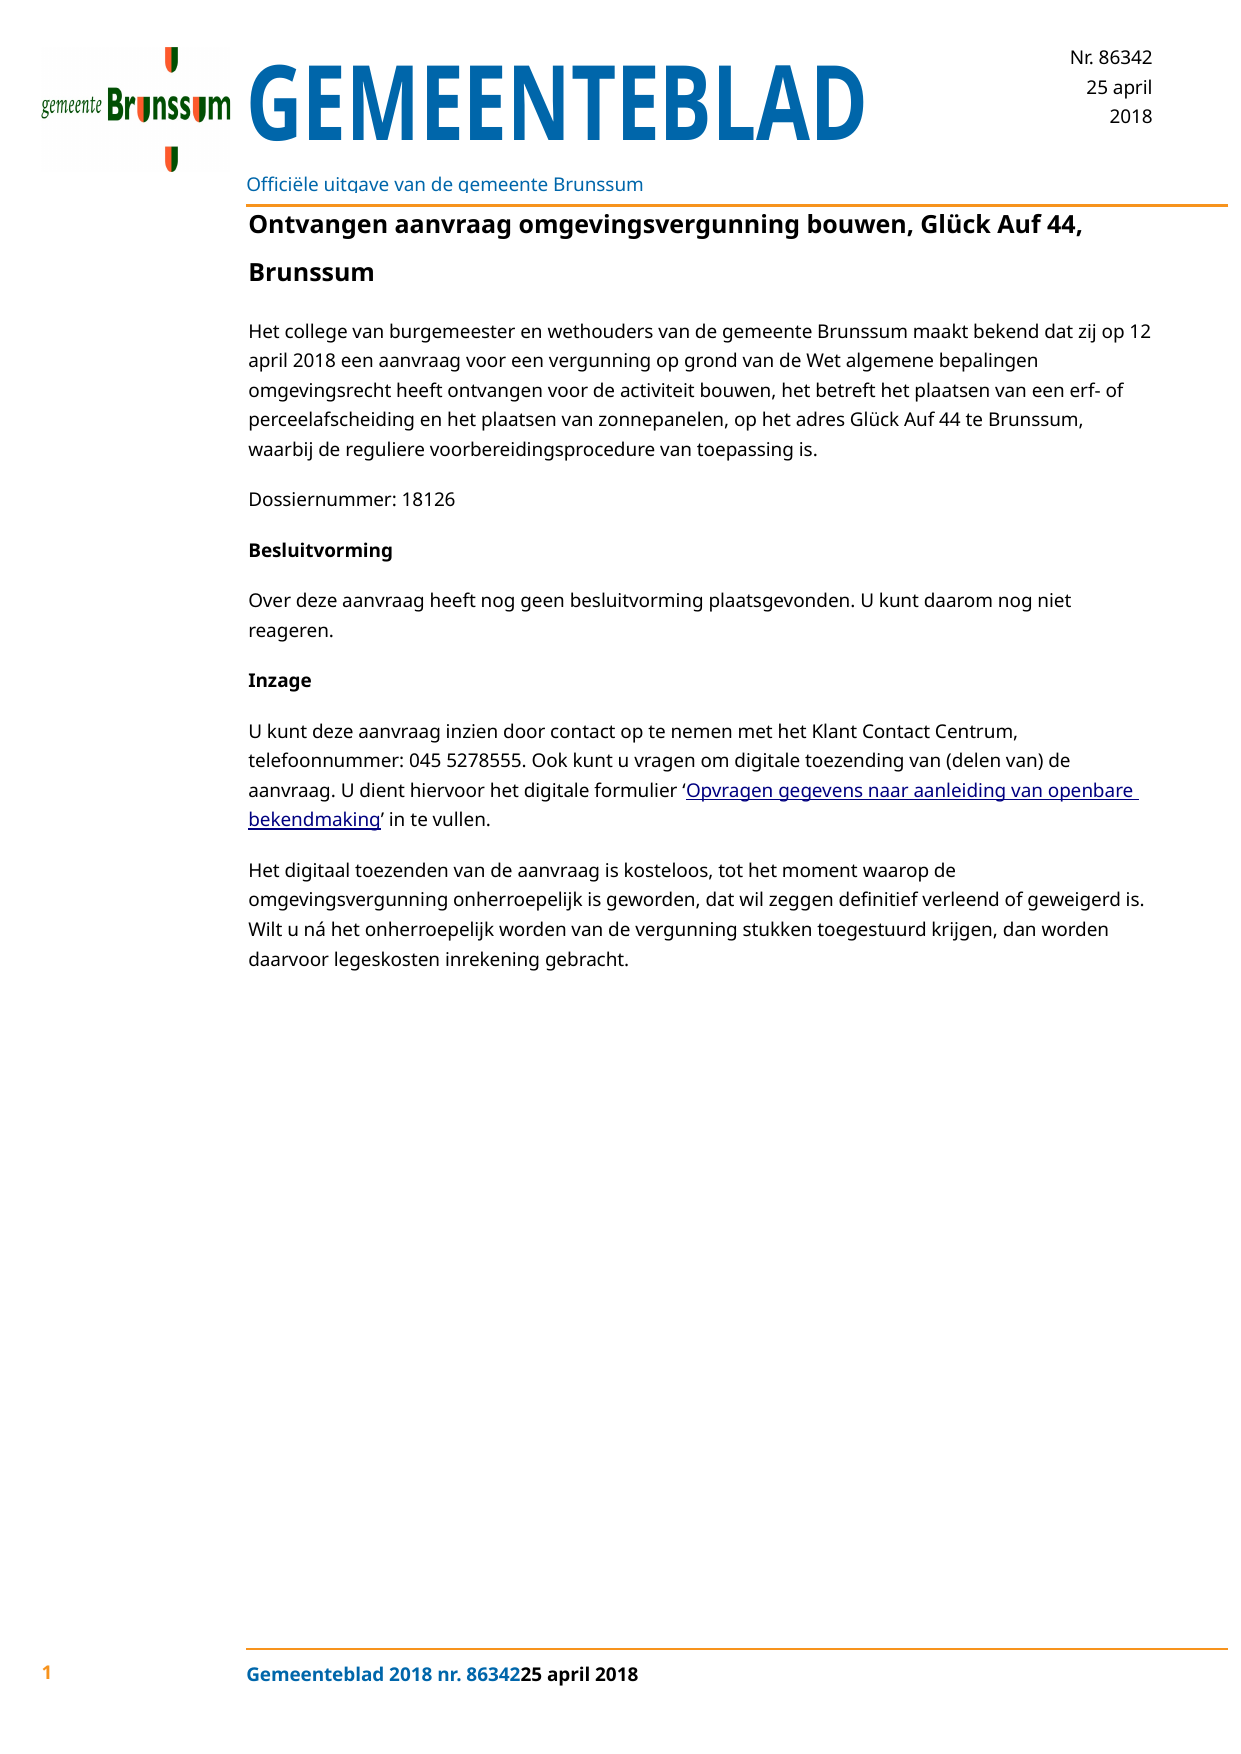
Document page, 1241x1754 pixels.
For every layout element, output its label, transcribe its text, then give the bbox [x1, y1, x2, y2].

text Het digitaal toezenden van de aanvraag is kosteloos, tot het moment waarop de omgevingsvergunning onherroepelijk is geworden, dat wil zeggen definitief verleend of geweigerd is. Wilt u ná het onherroepelijk worden van de vergunning stukken toegestuurd krijgen, dan worden daarvoor legeskosten inrekening gebracht. [248, 857, 1152, 972]
text Het college van burgemeester en wethouders van de gemeente Brunssum maakt bekend dat zij op 12 april 2018 een aanvraag voor een vergunning op grond van de Wet algemene bepalingen omgevingsrecht heeft ontvangen voor de activiteit bouwen, het betreft het plaatsen van een erf- of perceelafscheiding en het plaatsen van zonnepanelen, op het adres Glück Auf 44 te Brunssum, waarbij de reguliere voorbereidingsprocedure van toepassing is. [248, 318, 1152, 462]
text Inzage [248, 667, 1152, 693]
picture [41, 47, 231, 172]
text Over deze aanvraag heeft nog geen besluitvorming plaatsgevonden. U kunt daarom nog niet reageren. [248, 587, 1152, 643]
text Ontvangen aanvraag omgevingsvergunning bouwen, Glück Auf 44, Brunssum [248, 207, 1152, 288]
text U kunt deze aanvraag inzien door contact op te nemen met het Klant Contact Centrum, telefoonnummer: 045 5278555. Ook kunt u vragen om digitale toezending van (delen van) de aanvraag. U dient hiervoor het digitale formulier ‘Opvragen gegevens naar aanleiding van openbare bekendmaking’ in te vullen. [248, 718, 1152, 832]
text Dossiernummer: 18126 [248, 487, 1152, 512]
text Besluitvorming [248, 537, 1152, 563]
